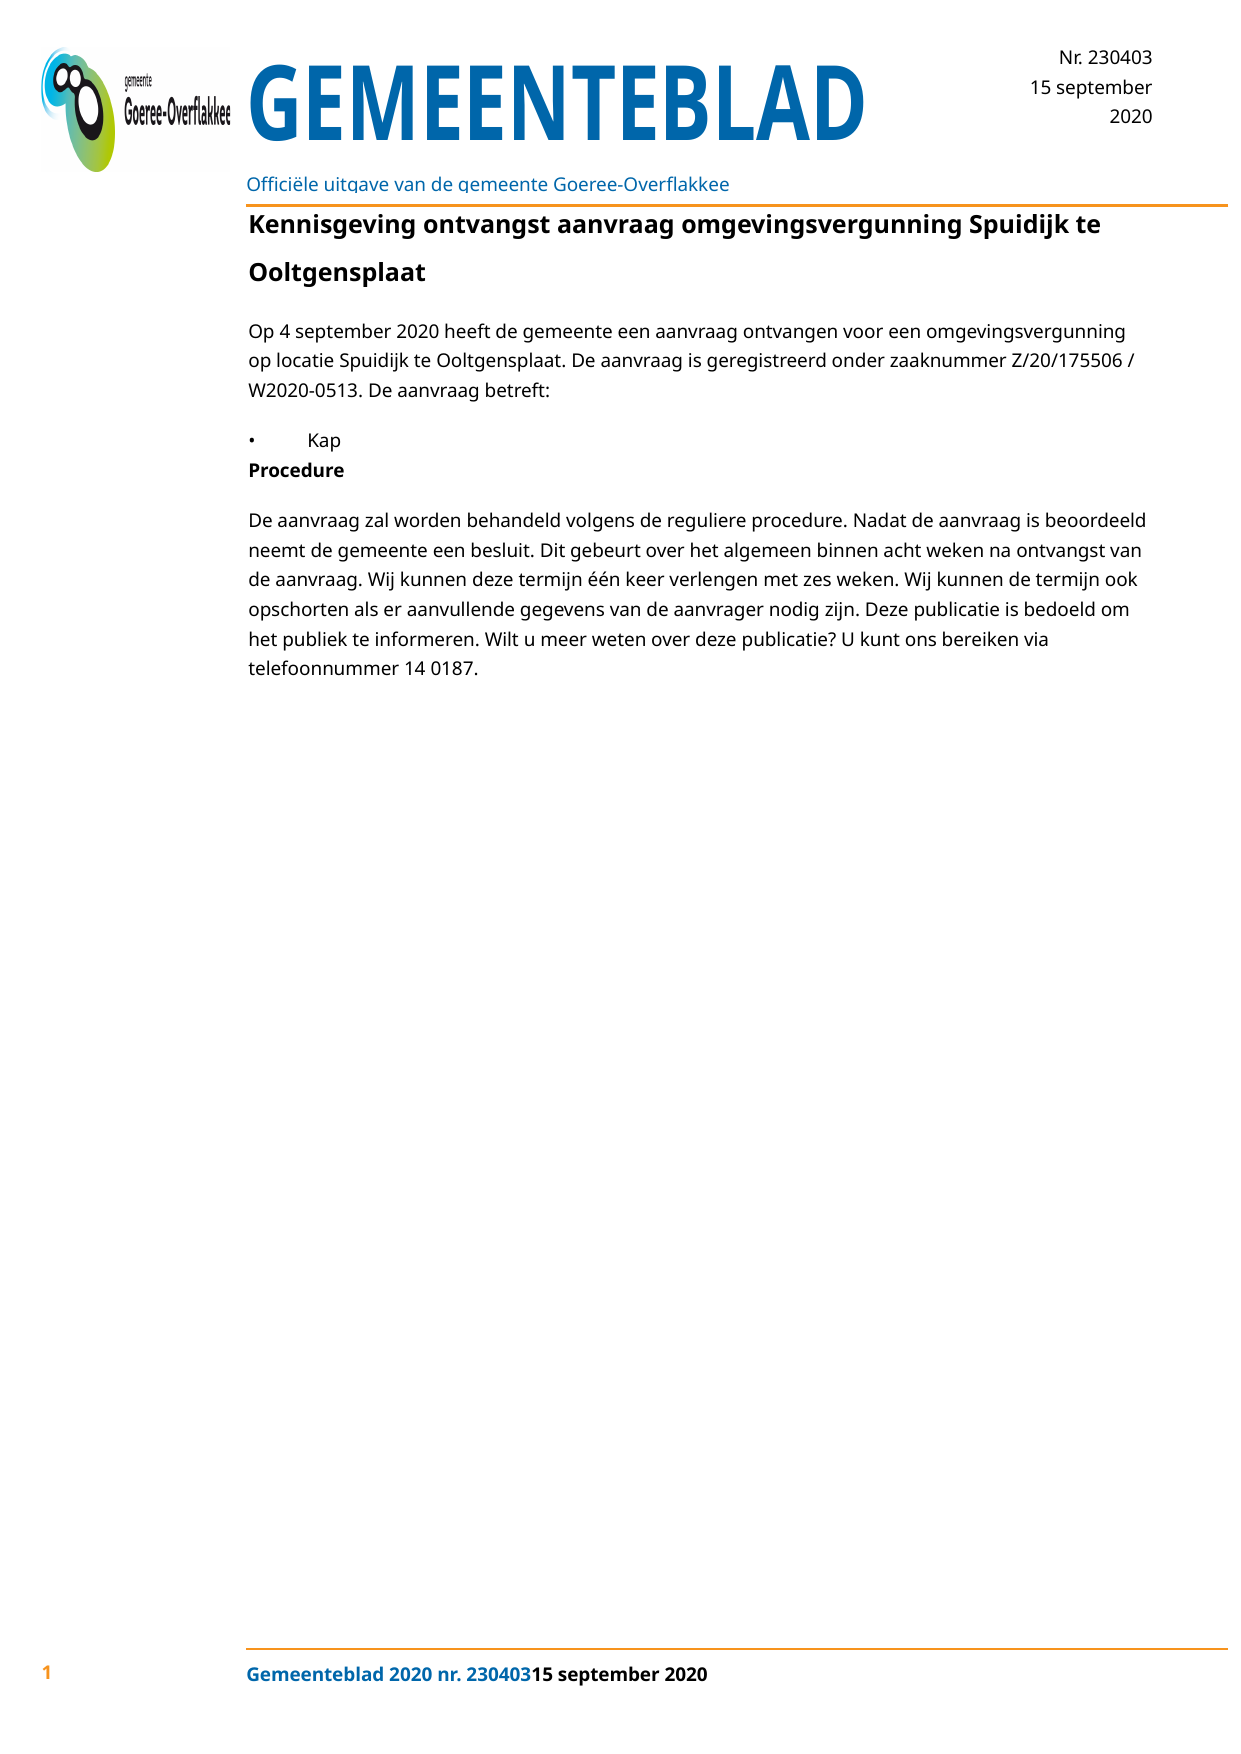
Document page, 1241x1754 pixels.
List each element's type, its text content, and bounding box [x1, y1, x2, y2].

picture [41, 47, 231, 172]
text De aanvraag zal worden behandeld volgens de reguliere procedure. Nadat de aanvraag is beoordeeld neemt de gemeente een besluit. Dit gebeurt over het algemeen binnen acht weken na ontvangst van de aanvraag. Wij kunnen deze termijn één keer verlengen met zes weken. Wij kunnen de termijn ook opschorten als er aanvullende gegevens van de aanvrager nodig zijn. Deze publicatie is bedoeld om het publiek te informeren. Wilt u meer weten over deze publicatie? U kunt ons bereiken via telefoonnummer 14 0187. [248, 507, 1152, 681]
text Kennisgeving ontvangst aanvraag omgevingsvergunning Spuidijk te Ooltgensplaat [248, 207, 1152, 288]
text Procedure [248, 457, 1152, 483]
list Kap [248, 427, 1152, 453]
text Op 4 september 2020 heeft de gemeente een aanvraag ontvangen voor een omgevingsvergunning op locatie Spuidijk te Ooltgensplaat. De aanvraag is geregistreerd onder zaaknummer Z/20/175506 / W2020-0513. De aanvraag betreft: [248, 318, 1152, 403]
